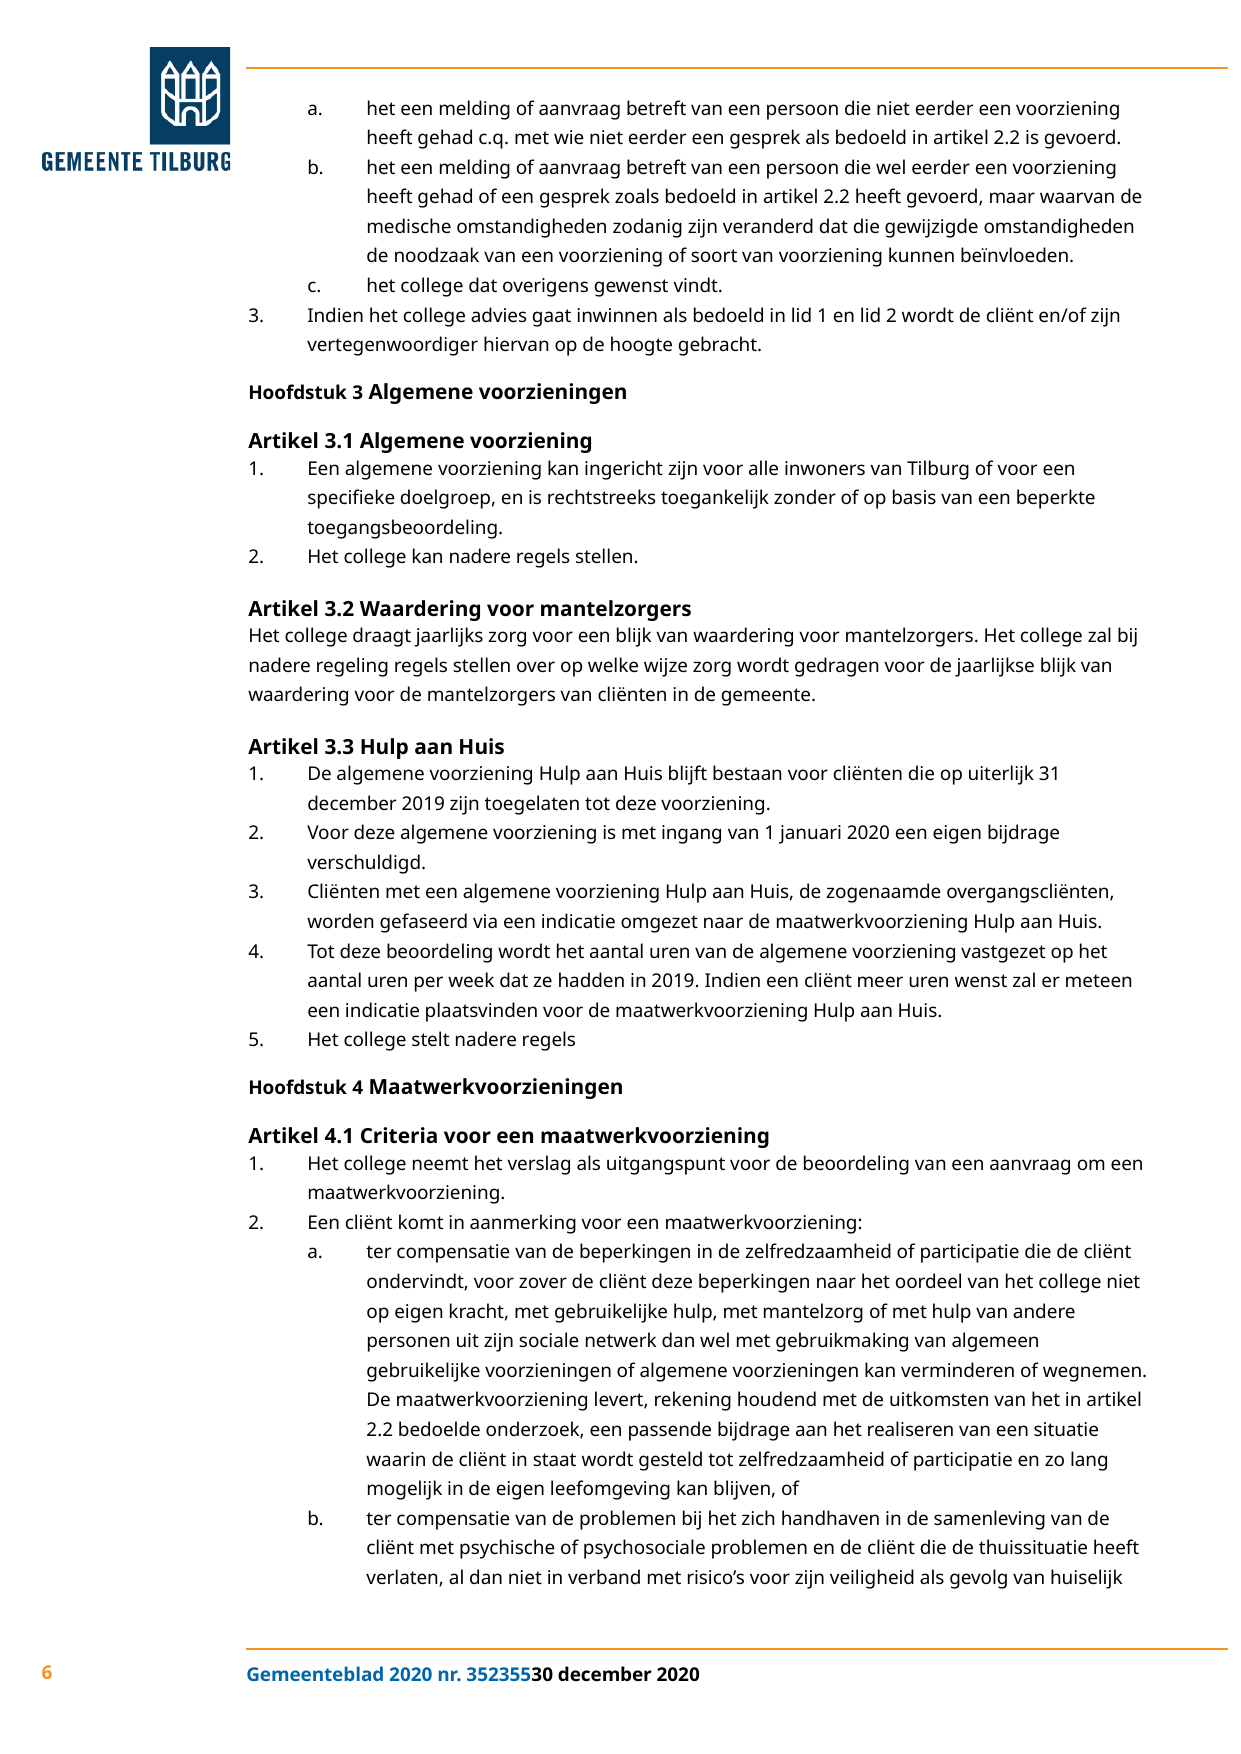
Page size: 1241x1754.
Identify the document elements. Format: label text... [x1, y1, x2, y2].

list Voor deze algemene voorziening is met ingang van 1 januari 2020 een eigen bijdrage verschuldigd. [248, 819, 1152, 875]
text Artikel 3.2 Waardering voor mantelzorgers [248, 594, 1152, 622]
list het college dat overigens gewenst vindt. [307, 272, 1152, 298]
list Indien het college advies gaat inwinnen als bedoeld in lid 1 en lid 2 wordt de cliënt en/of zijn vertegenwoordiger hiervan op de hoogte gebracht. [248, 302, 1152, 357]
list Het college neemt het verslag als uitgangspunt voor de beoordeling van een aanvraag om een maatwerkvoorziening. [248, 1150, 1152, 1205]
list het een melding of aanvraag betreft van een persoon die wel eerder een voorziening heeft gehad of een gesprek zoals bedoeld in artikel 2.2 heeft gevoerd, maar waarvan de medische omstandigheden zodanig zijn veranderd dat die gewijzigde omstandigheden de noodzaak van een voorziening of soort van voorziening kunnen beïnvloeden. [307, 154, 1152, 268]
text Hoofdstuk 3 Algemene voorzieningen [248, 377, 1152, 406]
text Artikel 3.1 Algemene voorziening [248, 426, 1152, 455]
list Het college kan nadere regels stellen. [248, 543, 1152, 569]
picture [41, 47, 231, 172]
text Het college draagt jaarlijks zorg voor een blijk van waardering voor mantelzorgers. Het college zal bij nadere regeling regels stellen over op welke wijze zorg wordt gedragen voor de jaarlijkse blijk van waardering voor de mantelzorgers van cliënten in de gemeente. [248, 622, 1152, 707]
list Het college stelt nadere regels [248, 1027, 1152, 1052]
list Tot deze beoordeling wordt het aantal uren van de algemene voorziening vastgezet op het aantal uren per week dat ze hadden in 2019. Indien een cliënt meer uren wenst zal er meteen een indicatie plaatsvinden voor de maatwerkvoorziening Hulp aan Huis. [248, 938, 1152, 1023]
text Artikel 4.1 Criteria voor een maatwerkvoorziening [248, 1122, 1152, 1150]
list De algemene voorziening Hulp aan Huis blijft bestaan voor cliënten die op uiterlijk 31 december 2019 zijn toegelaten tot deze voorziening. [248, 760, 1152, 816]
list het een melding of aanvraag betreft van een persoon die niet eerder een voorziening heeft gehad c.q. met wie niet eerder een gesprek als bedoeld in artikel 2.2 is gevoerd. [307, 95, 1152, 150]
text Hoofdstuk 4 Maatwerkvoorzieningen [248, 1072, 1152, 1101]
list ter compensatie van de beperkingen in de zelfredzaamheid of participatie die de cliënt ondervindt, voor zover de cliënt deze beperkingen naar het oordeel van het college niet op eigen kracht, met gebruikelijke hulp, met mantelzorg of met hulp van andere personen uit zijn sociale netwerk dan wel met gebruikmaking van algemeen gebruikelijke voorzieningen of algemene voorzieningen kan verminderen of wegnemen. De maatwerkvoorziening levert, rekening houdend met de uitkomsten van het in artikel 2.2 bedoelde onderzoek, een passende bijdrage aan het realiseren van een situatie waarin de cliënt in staat wordt gesteld tot zelfredzaamheid of participatie en zo lang mogelijk in de eigen leefomgeving kan blijven, of [307, 1239, 1152, 1501]
list Een algemene voorziening kan ingericht zijn voor alle inwoners van Tilburg of voor een specifieke doelgroep, en is rechtstreeks toegankelijk zonder of op basis van een beperkte toegangsbeoordeling. [248, 455, 1152, 540]
list ter compensatie van de problemen bij het zich handhaven in de samenleving van de cliënt met psychische of psychosociale problemen en de cliënt die de thuissituatie heeft verlaten, al dan niet in verband met risico’s voor zijn veiligheid als gevolg van huiselijk [307, 1505, 1152, 1590]
list Een cliënt komt in aanmerking voor een maatwerkvoorziening: [248, 1209, 1152, 1235]
list Cliënten met een algemene voorziening Hulp aan Huis, de zogenaamde overgangscliënten, worden gefaseerd via een indicatie omgezet naar de maatwerkvoorziening Hulp aan Huis. [248, 879, 1152, 934]
text Artikel 3.3 Hulp aan Huis [248, 732, 1152, 760]
